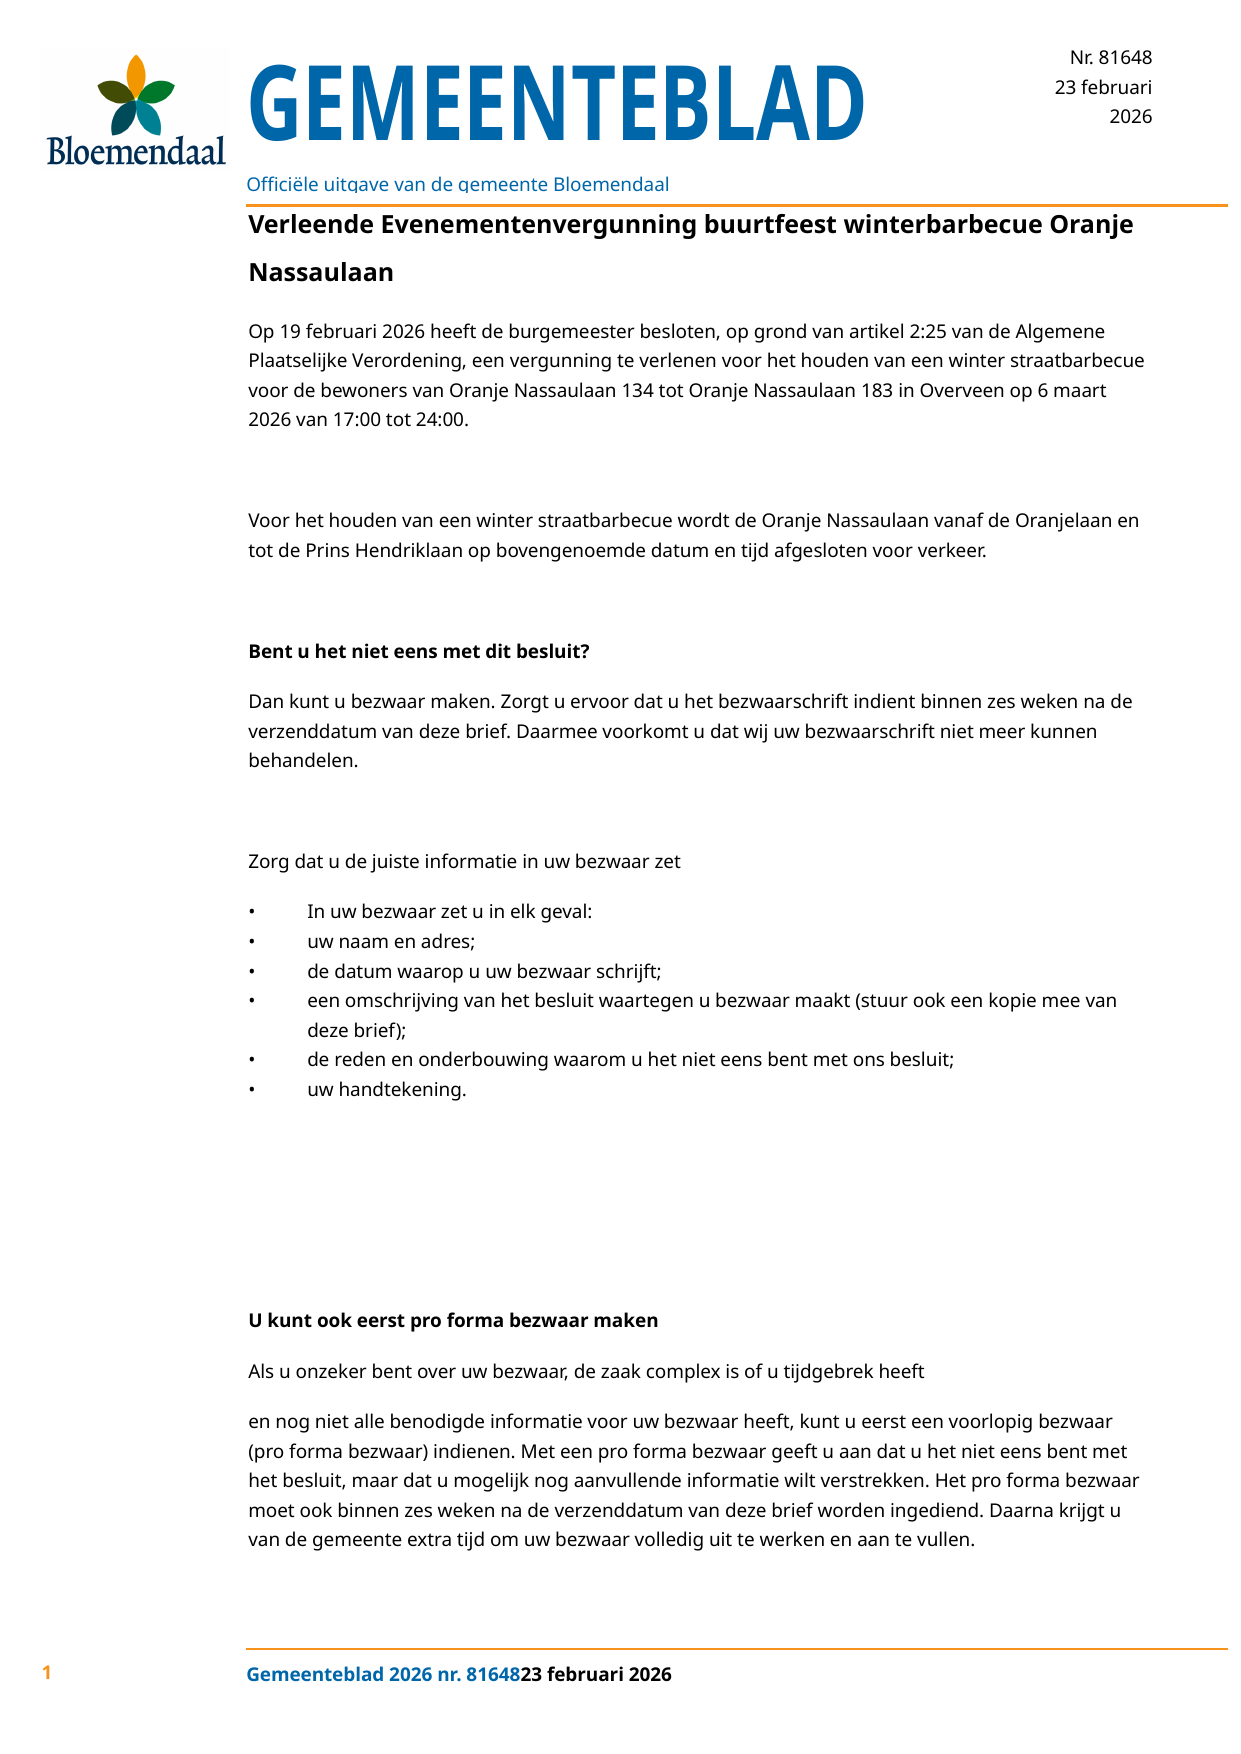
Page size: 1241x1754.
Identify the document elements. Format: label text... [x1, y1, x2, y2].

text U kunt ook eerst pro forma bezwaar maken [248, 1307, 1152, 1333]
list de datum waarop u uw bezwaar schrijft; [248, 958, 1152, 984]
list In uw bezwaar zet u in elk geval: [248, 899, 1152, 924]
text Als u onzeker bent over uw bezwaar, de zaak complex is of u tijdgebrek heeft [248, 1358, 1152, 1384]
text Voor het houden van een winter straatbarbecue wordt de Oranje Nassaulaan vanaf de Oranjelaan en tot de Prins Hendriklaan op bovengenoemde datum en tijd afgesloten voor verkeer. [248, 507, 1152, 563]
text Dan kunt u bezwaar maken. Zorgt u ervoor dat u het bezwaarschrift indient binnen zes weken na de verzenddatum van deze brief. Daarmee voorkomt u dat wij uw bezwaarschrift niet meer kunnen behandelen. [248, 688, 1152, 773]
list uw naam en adres; [248, 928, 1152, 954]
text en nog niet alle benodigde informatie voor uw bezwaar heeft, kunt u eerst een voorlopig bezwaar (pro forma bezwaar) indienen. Met een pro forma bezwaar geeft u aan dat u het niet eens bent met het besluit, maar dat u mogelijk nog aanvullende informatie wilt verstrekken. Het pro forma bezwaar moet ook binnen zes weken na de verzenddatum van deze brief worden ingediend. Daarna krijgt u van de gemeente extra tijd om uw bezwaar volledig uit te werken en aan te vullen. [248, 1408, 1152, 1552]
list uw handtekening. [248, 1076, 1152, 1102]
text Op 19 februari 2026 heeft de burgemeester besloten, op grond van artikel 2:25 van de Algemene Plaatselijke Verordening, een vergunning te verlenen voor het houden van een winter straatbarbecue voor de bewoners van Oranje Nassaulaan 134 tot Oranje Nassaulaan 183 in Overveen op 6 maart 2026 van 17:00 tot 24:00. [248, 318, 1152, 432]
picture [41, 47, 231, 172]
text Verleende Evenementenvergunning buurtfeest winterbarbecue Oranje Nassaulaan [248, 207, 1152, 288]
list een omschrijving van het besluit waartegen u bezwaar maakt (stuur ook een kopie mee van deze brief); [248, 987, 1152, 1043]
list de reden en onderbouwing waarom u het niet eens bent met ons besluit; [248, 1047, 1152, 1072]
text Zorg dat u de juiste informatie in uw bezwaar zet [248, 848, 1152, 874]
text Bent u het niet eens met dit besluit? [248, 638, 1152, 664]
